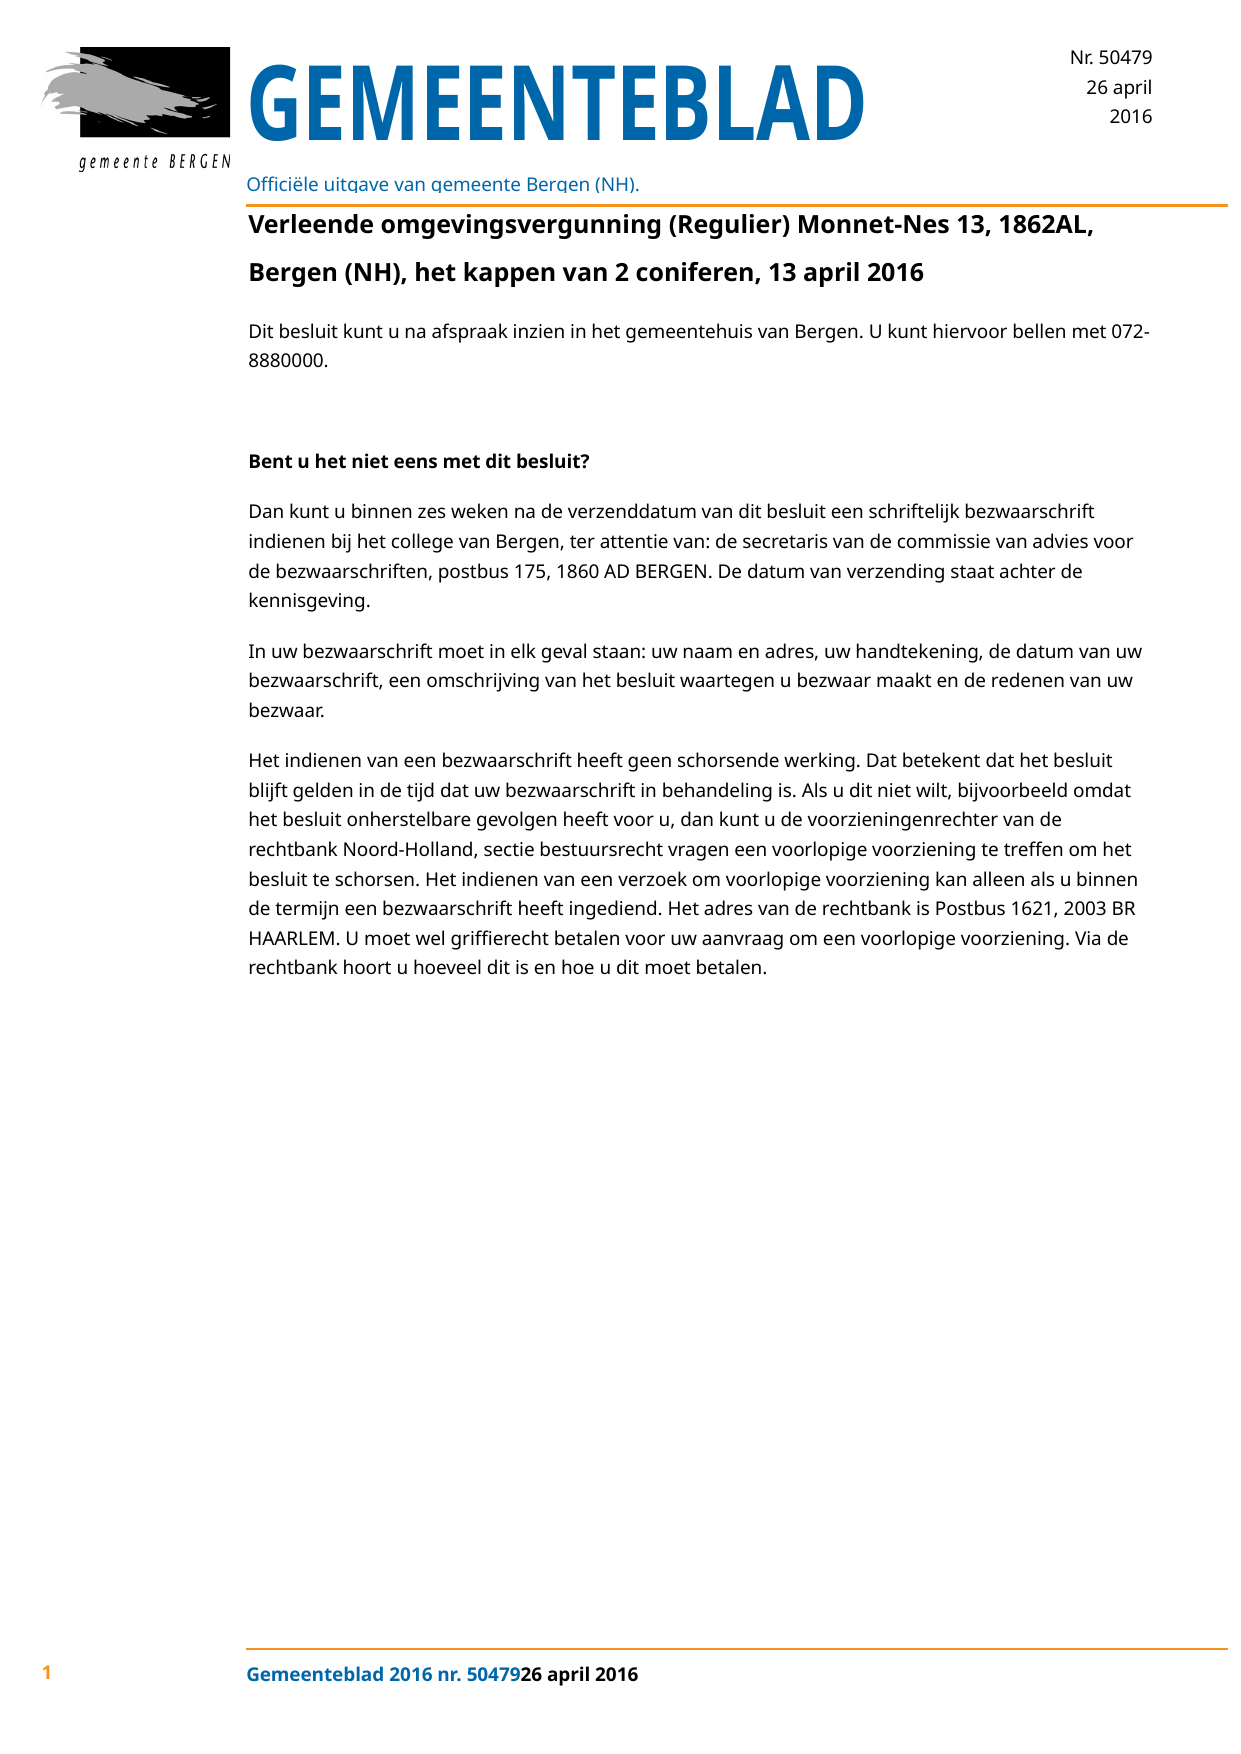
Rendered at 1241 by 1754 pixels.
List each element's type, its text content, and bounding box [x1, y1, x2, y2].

picture [41, 47, 231, 172]
text Dan kunt u binnen zes weken na de verzenddatum van dit besluit een schriftelijk bezwaarschrift indienen bij het college van Bergen, ter attentie van: de secretaris van de commissie van advies voor de bezwaarschriften, postbus 175, 1860 AD BERGEN. De datum van verzending staat achter de kennisgeving. [248, 499, 1152, 613]
text Verleende omgevingsvergunning (Regulier) Monnet-Nes 13, 1862AL, Bergen (NH), het kappen van 2 coniferen, 13 april 2016 [248, 207, 1152, 288]
text Bent u het niet eens met dit besluit? [248, 448, 1152, 474]
text In uw bezwaarschrift moet in elk geval staan: uw naam en adres, uw handtekening, de datum van uw bezwaarschrift, een omschrijving van het besluit waartegen u bezwaar maakt en de redenen van uw bezwaar. [248, 638, 1152, 723]
text Het indienen van een bezwaarschrift heeft geen schorsende werking. Dat betekent dat het besluit blijft gelden in de tijd dat uw bezwaarschrift in behandeling is. Als u dit niet wilt, bijvoorbeeld omdat het besluit onherstelbare gevolgen heeft voor u, dan kunt u de voorzieningenrechter van de rechtbank Noord-Holland, sectie bestuursrecht vragen een voorlopige voorziening te treffen om het besluit te schorsen. Het indienen van een verzoek om voorlopige voorziening kan alleen als u binnen de termijn een bezwaarschrift heeft ingediend. Het adres van de rechtbank is Postbus 1621, 2003 BR HAARLEM. U moet wel griffierecht betalen voor uw aanvraag om een voorlopige voorziening. Via de rechtbank hoort u hoeveel dit is en hoe u dit moet betalen. [248, 747, 1152, 980]
text Dit besluit kunt u na afspraak inzien in het gemeentehuis van Bergen. U kunt hiervoor bellen met 072-8880000. [248, 318, 1152, 373]
